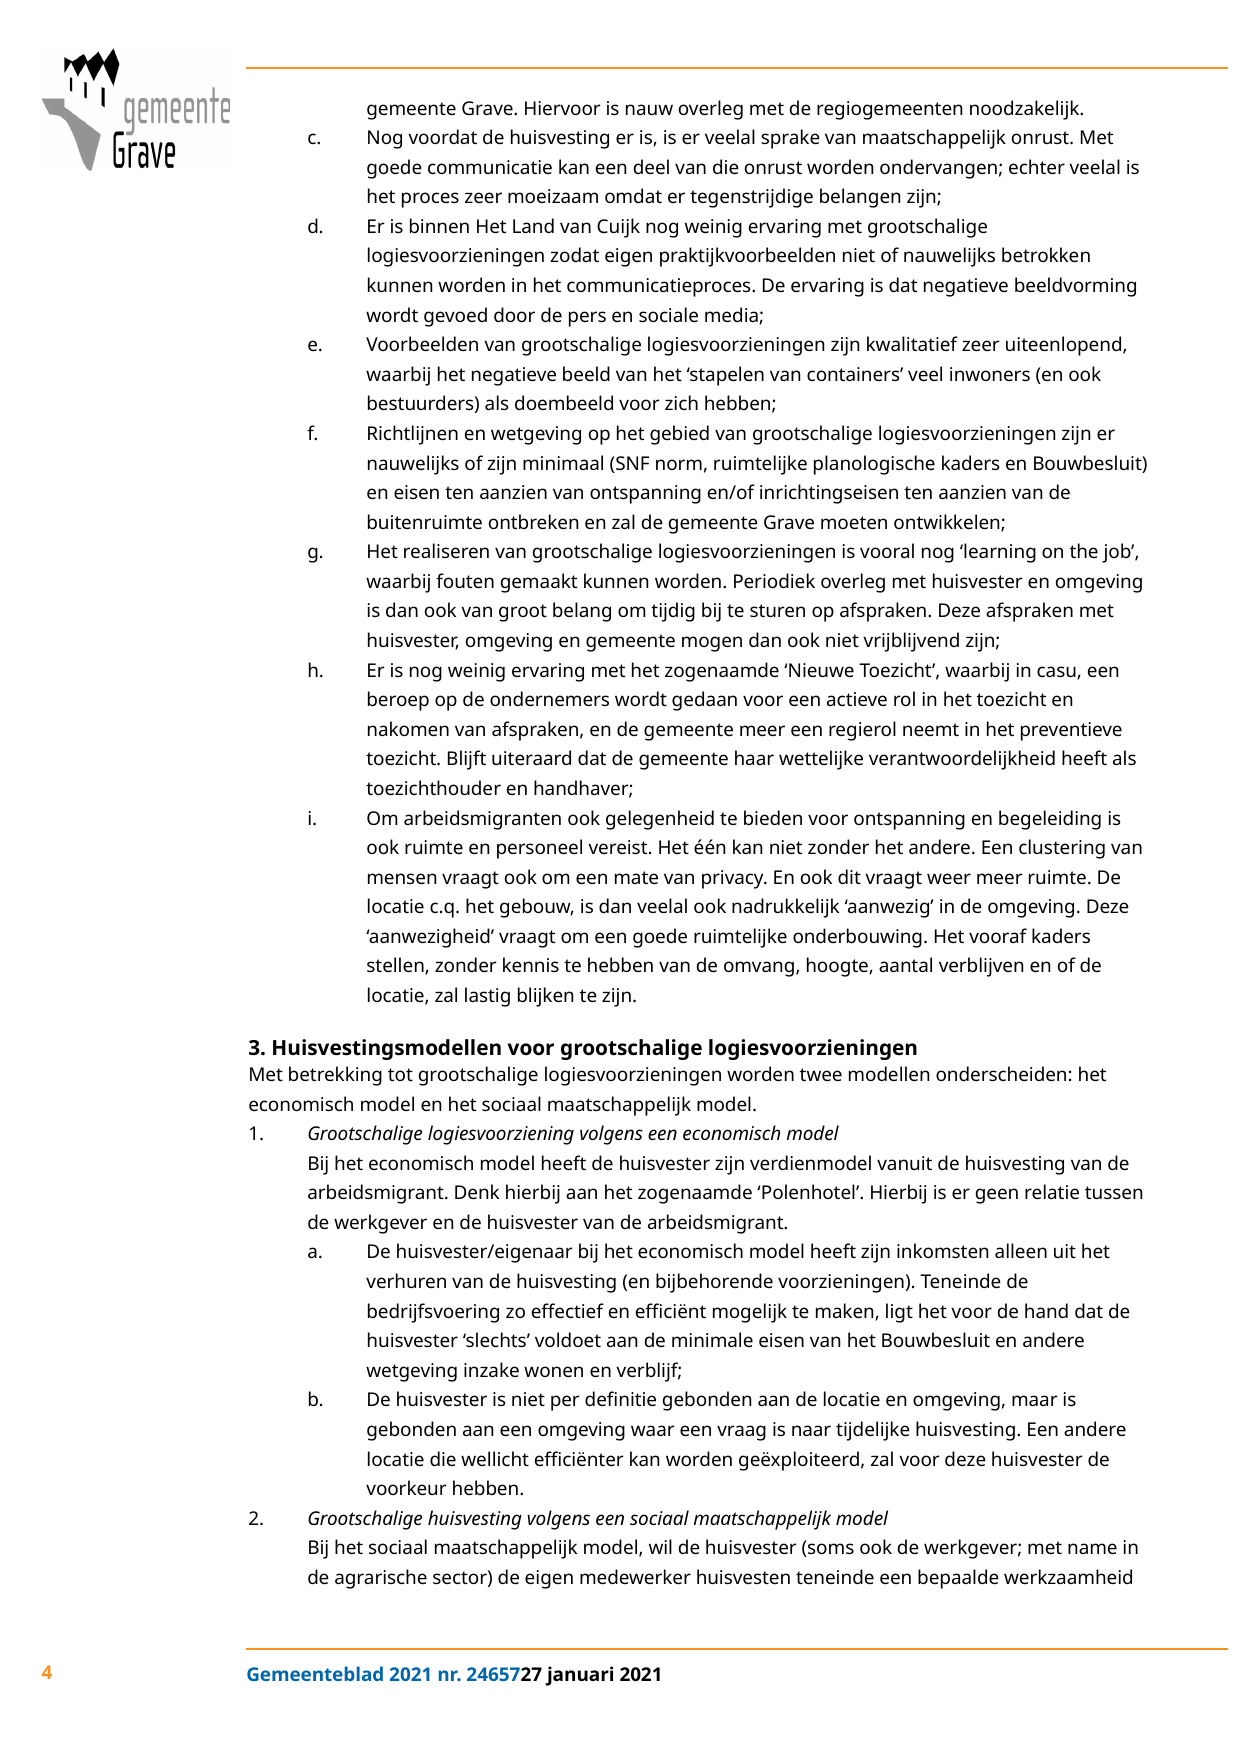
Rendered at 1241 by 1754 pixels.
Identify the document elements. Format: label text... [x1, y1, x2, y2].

list Richtlijnen en wetgeving op het gebied van grootschalige logiesvoorzieningen zijn er nauwelijks of zijn minimaal (SNF norm, ruimtelijke planologische kaders en Bouwbesluit) en eisen ten aanzien van ontspanning en/of inrichtingseisen ten aanzien van de buitenruimte ontbreken en zal de gemeente Grave moeten ontwikkelen; [307, 420, 1152, 535]
list gemeente Grave. Hiervoor is nauw overleg met de regiogemeenten noodzakelijk. [307, 95, 1152, 121]
list Het realiseren van grootschalige logiesvoorzieningen is vooral nog ‘learning on the job’, waarbij fouten gemaakt kunnen worden. Periodiek overleg met huisvester en omgeving is dan ook van groot belang om tijdig bij te sturen op afspraken. Deze afspraken met huisvester, omgeving en gemeente mogen dan ook niet vrijblijvend zijn; [307, 538, 1152, 653]
text Met betrekking tot grootschalige logiesvoorzieningen worden twee modellen onderscheiden: het economisch model en het sociaal maatschappelijk model. [248, 1061, 1152, 1116]
list Om arbeidsmigranten ook gelegenheid te bieden voor ontspanning en begeleiding is ook ruimte en personeel vereist. Het één kan niet zonder het andere. Een clustering van mensen vraagt ook om een mate van privacy. En ook dit vraagt weer meer ruimte. De locatie c.q. het gebouw, is dan veelal ook nadrukkelijk ‘aanwezig’ in de omgeving. Deze ‘aanwezigheid’ vraagt om een goede ruimtelijke onderbouwing. Het vooraf kaders stellen, zonder kennis te hebben van de omvang, hoogte, aantal verblijven en of de locatie, zal lastig blijken te zijn. [307, 805, 1152, 1008]
list Voorbeelden van grootschalige logiesvoorzieningen zijn kwalitatief zeer uiteenlopend, waarbij het negatieve beeld van het ‘stapelen van containers’ veel inwoners (en ook bestuurders) als doembeeld voor zich hebben; [307, 331, 1152, 416]
list Er is nog weinig ervaring met het zogenaamde ‘Nieuwe Toezicht’, waarbij in casu, een beroep op de ondernemers wordt gedaan voor een actieve rol in het toezicht en nakomen van afspraken, en de gemeente meer een regierol neemt in het preventieve toezicht. Blijft uiteraard dat de gemeente haar wettelijke verantwoordelijkheid heeft als toezichthouder en handhaver; [307, 657, 1152, 801]
list Nog voordat de huisvesting er is, is er veelal sprake van maatschappelijk onrust. Met goede communicatie kan een deel van die onrust worden ondervangen; echter veelal is het proces zeer moeizaam omdat er tegenstrijdige belangen zijn; [307, 124, 1152, 209]
list Er is binnen Het Land van Cuijk nog weinig ervaring met grootschalige logiesvoorzieningen zodat eigen praktijkvoorbeelden niet of nauwelijks betrokken kunnen worden in het communicatieproces. De ervaring is dat negatieve beeldvorming wordt gevoed door de pers en sociale media; [307, 213, 1152, 328]
list Bij het sociaal maatschappelijk model, wil de huisvester (soms ook de werkgever; met name in de agrarische sector) de eigen medewerker huisvesten teneinde een bepaalde werkzaamheid [248, 1534, 1152, 1590]
list Grootschalige logiesvoorziening volgens een economisch model [248, 1120, 1152, 1146]
list Grootschalige huisvesting volgens een sociaal maatschappelijk model [248, 1505, 1152, 1531]
list De huisvester/eigenaar bij het economisch model heeft zijn inkomsten alleen uit het verhuren van de huisvesting (en bijbehorende voorzieningen). Teneinde de bedrijfsvoering zo effectief en efficiënt mogelijk te maken, ligt het voor de hand dat de huisvester ‘slechts’ voldoet aan de minimale eisen van het Bouwbesluit en andere wetgeving inzake wonen en verblijf; [307, 1239, 1152, 1383]
list Bij het economisch model heeft de huisvester zijn verdienmodel vanuit de huisvesting van de arbeidsmigrant. Denk hierbij aan het zogenaamde ‘Polenhotel’. Hierbij is er geen relatie tussen de werkgever en de huisvester van de arbeidsmigrant. [248, 1150, 1152, 1235]
text 3. Huisvestingsmodellen voor grootschalige logiesvoorzieningen [248, 1033, 1152, 1061]
picture [41, 47, 231, 172]
list De huisvester is niet per definitie gebonden aan de locatie en omgeving, maar is gebonden aan een omgeving waar een vraag is naar tijdelijke huisvesting. Een andere locatie die wellicht efficiënter kan worden geëxploiteerd, zal voor deze huisvester de voorkeur hebben. [307, 1387, 1152, 1501]
